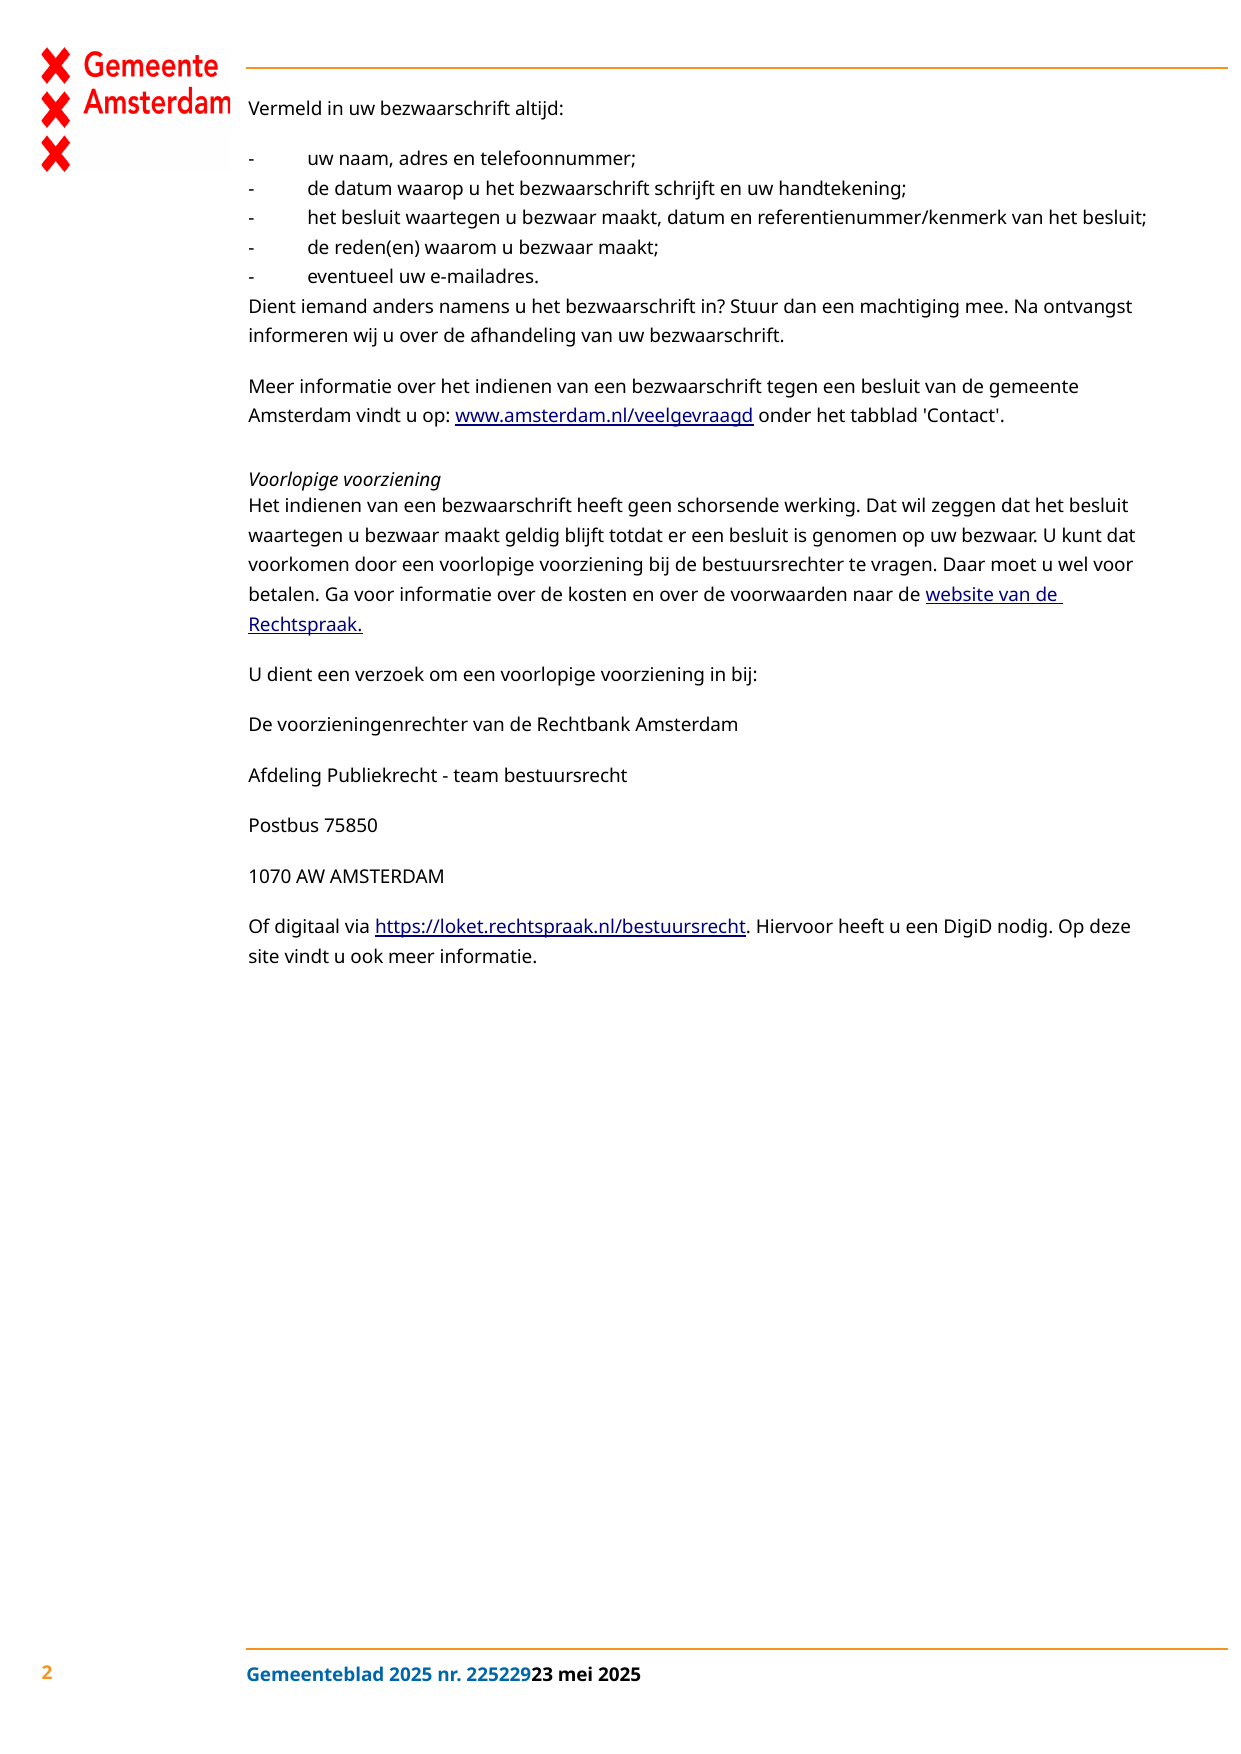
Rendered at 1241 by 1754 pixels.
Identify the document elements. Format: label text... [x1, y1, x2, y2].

text 1070 AW AMSTERDAM [248, 863, 1152, 888]
list eventueel uw e-mailadres. [248, 263, 1152, 289]
list uw naam, adres en telefoonnummer; [248, 145, 1152, 171]
text Vermeld in uw bezwaarschrift altijd: [248, 95, 1152, 121]
text U dient een verzoek om een voorlopige voorziening in bij: [248, 661, 1152, 687]
text Meer informatie over het indienen van een bezwaarschrift tegen een besluit van de gemeente Amsterdam vindt u op: www.amsterdam.nl/veelgevraagd onder het tabblad 'Contact'. [248, 373, 1152, 428]
text Voorlopige voorziening [248, 467, 1152, 492]
text Dient iemand anders namens u het bezwaarschrift in? Stuur dan een machtiging mee. Na ontvangst informeren wij u over de afhandeling van uw bezwaarschrift. [248, 293, 1152, 348]
list de reden(en) waarom u bezwaar maakt; [248, 234, 1152, 260]
text Het indienen van een bezwaarschrift heeft geen schorsende werking. Dat wil zeggen dat het besluit waartegen u bezwaar maakt geldig blijft totdat er een besluit is genomen op uw bezwaar. U kunt dat voorkomen door een voorlopige voorziening bij de bestuursrechter te vragen. Daar moet u wel voor betalen. Ga voor informatie over de kosten en over de voorwaarden naar de website van de Rechtspraak. [248, 492, 1152, 636]
list de datum waarop u het bezwaarschrift schrijft en uw handtekening; [248, 175, 1152, 201]
text Afdeling Publiekrecht - team bestuursrecht [248, 762, 1152, 788]
text De voorzieningenrechter van de Rechtbank Amsterdam [248, 712, 1152, 737]
list het besluit waartegen u bezwaar maakt, datum en referentienummer/kenmerk van het besluit; [248, 204, 1152, 230]
picture [41, 47, 231, 172]
text Postbus 75850 [248, 812, 1152, 838]
text Of digitaal via https://loket.rechtspraak.nl/bestuursrecht. Hiervoor heeft u een DigiD nodig. Op deze site vindt u ook meer informatie. [248, 913, 1152, 968]
